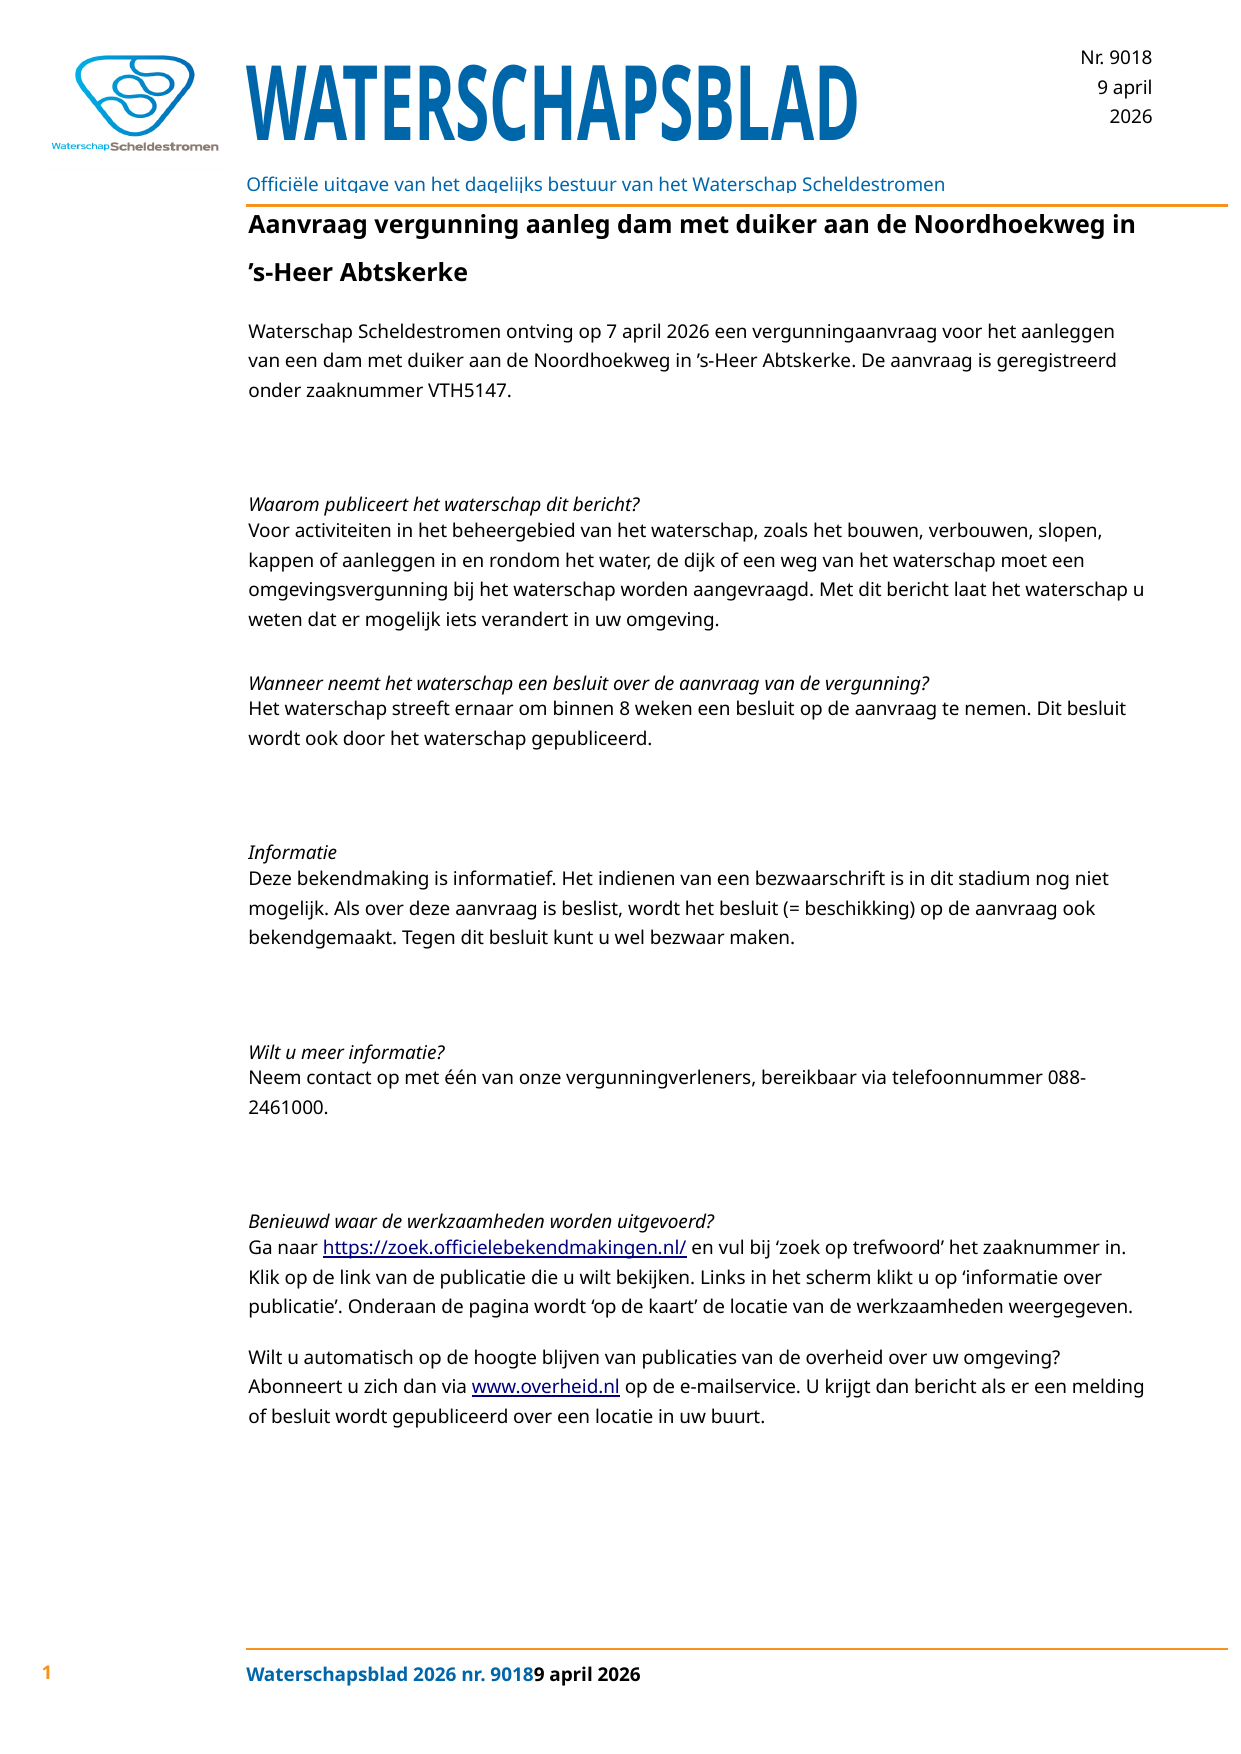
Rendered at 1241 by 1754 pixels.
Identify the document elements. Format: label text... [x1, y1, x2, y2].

text Waterschap Scheldestromen ontving op 7 april 2026 een vergunningaanvraag voor het aanleggen van een dam met duiker aan de Noordhoekweg in ’s-Heer Abtskerke. De aanvraag is geregistreerd onder zaaknummer VTH5147. [248, 318, 1152, 403]
picture [41, 47, 231, 172]
text Wanneer neemt het waterschap een besluit over de aanvraag van de vergunning? [248, 670, 1152, 696]
text Aanvraag vergunning aanleg dam met duiker aan de Noordhoekweg in ’s-Heer Abtskerke [248, 207, 1152, 288]
text Voor activiteiten in het beheergebied van het waterschap, zoals het bouwen, verbouwen, slopen, kappen of aanleggen in en rondom het water, de dijk of een weg van het waterschap moet een omgevingsvergunning bij het waterschap worden aangevraagd. Met dit bericht laat het waterschap u weten dat er mogelijk iets verandert in uw omgeving. [248, 517, 1152, 632]
text Het waterschap streeft ernaar om binnen 8 weken een besluit op de aanvraag te nemen. Dit besluit wordt ook door het waterschap gepubliceerd. [248, 696, 1152, 751]
text Wilt u automatisch op de hoogte blijven van publicaties van de overheid over uw omgeving? Abonneert u zich dan via www.overheid.nl op de e-mailservice. U krijgt dan bericht als er een melding of besluit wordt gepubliceerd over een locatie in uw buurt. [248, 1344, 1152, 1429]
text Wilt u meer informatie? [248, 1039, 1152, 1064]
text Informatie [248, 839, 1152, 865]
text Ga naar https://zoek.officielebekendmakingen.nl/ en vul bij ‘zoek op trefwoord’ het zaaknummer in. Klik op de link van de publicatie die u wilt bekijken. Links in het scherm klikt u op ‘informatie over publicatie’. Onderaan de pagina wordt ‘op de kaart’ de locatie van de werkzaamheden weergegeven. [248, 1234, 1152, 1319]
text Deze bekendmaking is informatief. Het indienen van een bezwaarschrift is in dit stadium nog niet mogelijk. Als over deze aanvraag is beslist, wordt het besluit (= beschikking) op de aanvraag ook bekendgemaakt. Tegen dit besluit kunt u wel bezwaar maken. [248, 865, 1152, 950]
text Benieuwd waar de werkzaamheden worden uitgevoerd? [248, 1208, 1152, 1234]
text Neem contact op met één van onze vergunningverleners, bereikbaar via telefoonnummer 088-2461000. [248, 1064, 1152, 1120]
text Waarom publiceert het waterschap dit bericht? [248, 491, 1152, 517]
